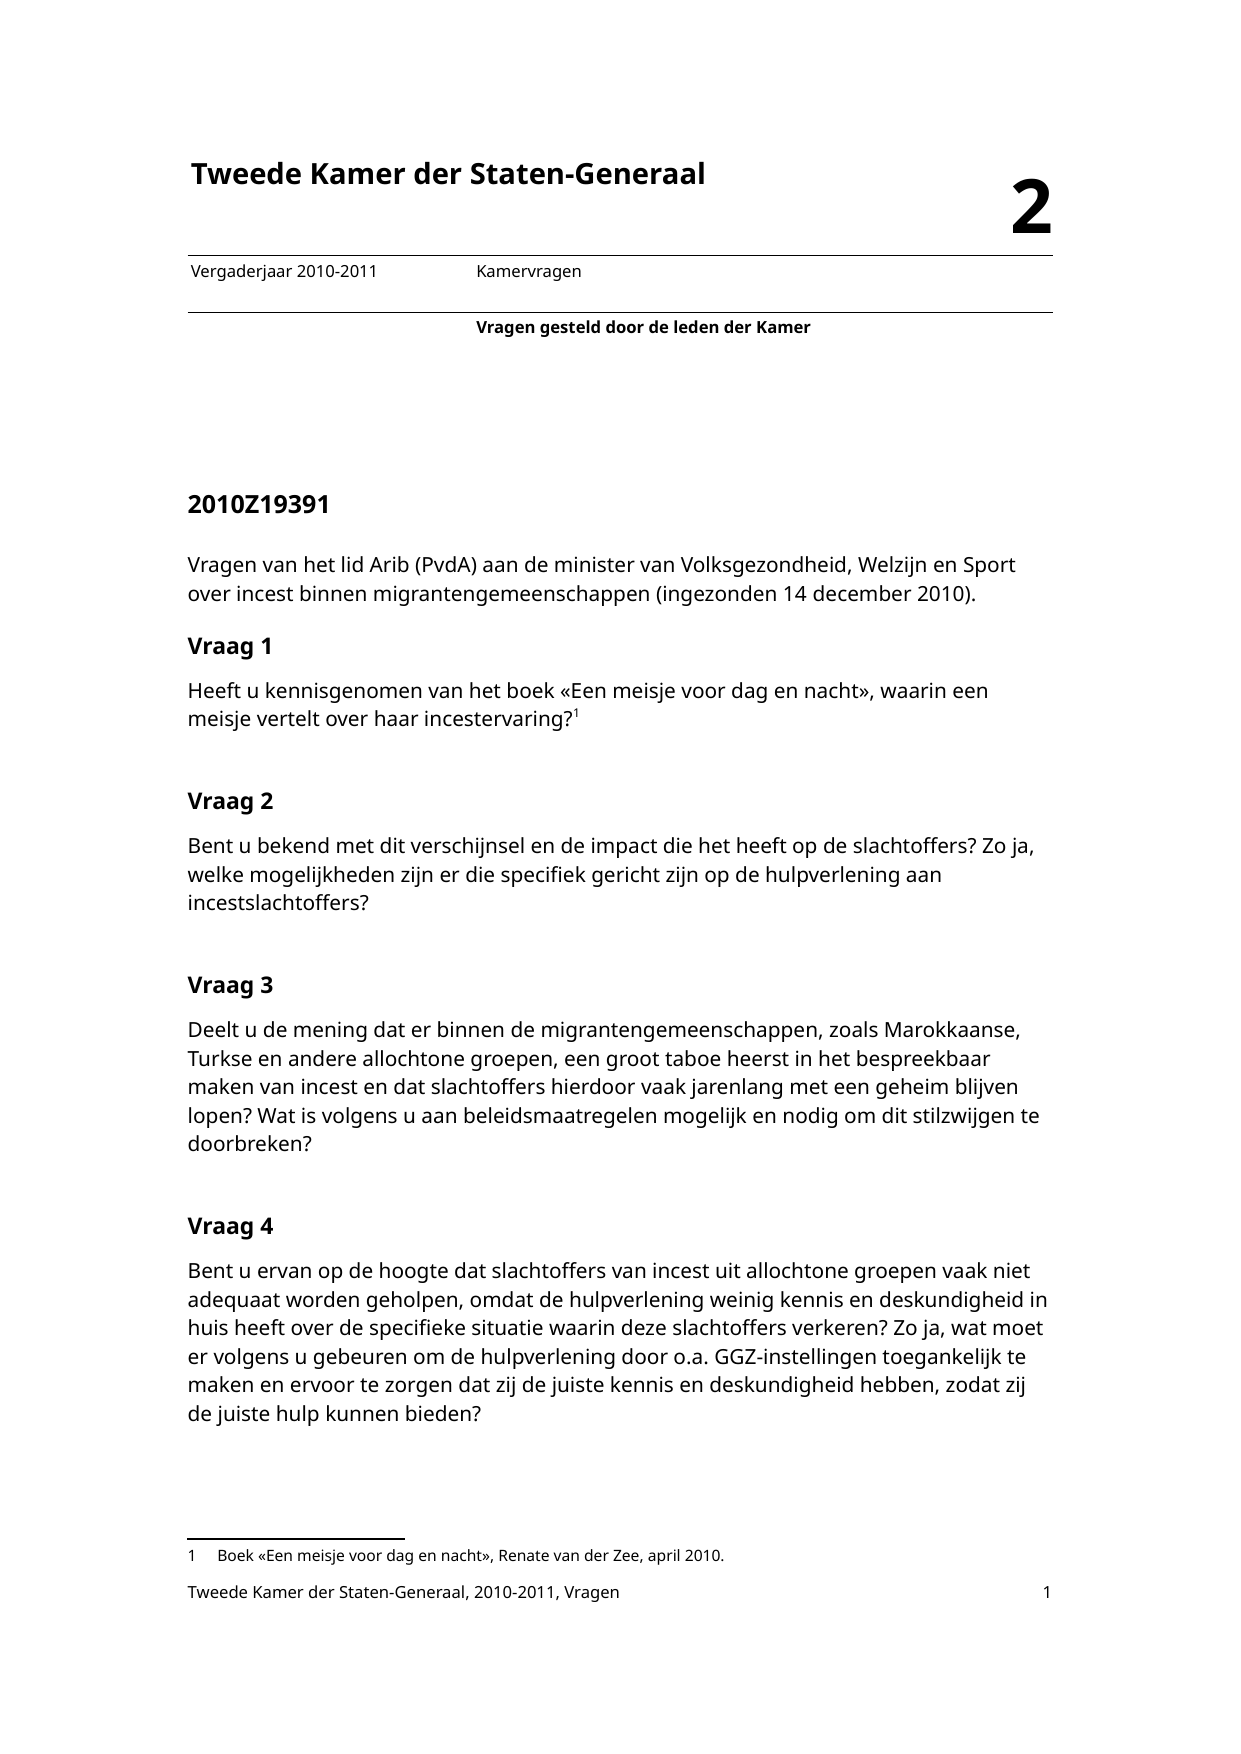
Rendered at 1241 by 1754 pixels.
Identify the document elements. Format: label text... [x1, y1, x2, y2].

table_cell Vergaderjaar 2010-2011 [188, 256, 473, 312]
table_cell Kamervragen [473, 256, 1053, 312]
subtitle Vraag 4 [187, 1210, 1053, 1242]
table_header 2 [880, 150, 1053, 255]
text Boek «Een meisje voor dag en nacht», Renate van der Zee, april 2010. [187, 1538, 1053, 1566]
table_cell [188, 313, 473, 339]
text 2010Z19391 [187, 487, 1053, 521]
subtitle Vraag 2 [187, 785, 1053, 817]
text Heeft u kennisgenomen van het boek «Een meisje voor dag en nacht», waarin een meisje vertelt over haar incestervaring? [187, 676, 1053, 733]
subtitle Vraag 3 [187, 969, 1053, 1001]
text Vragen van het lid Arib (PvdA) aan de minister van Volksgezondheid, Welzijn en Sport over incest binnen migrantengemeenschappen (ingezonden 14 december 2010). [187, 550, 1053, 607]
text Deelt u de mening dat er binnen de migrantengemeenschappen, zoals Marokkaanse, Turkse en andere allochtone groepen, een groot taboe heerst in het bespreekbaar maken van incest en dat slachtoffers hierdoor vaak jarenlang met een geheim blijven lopen? Wat is volgens u aan beleidsmaatregelen mogelijk en nodig om dit stilzwijgen te doorbreken? [187, 1016, 1053, 1158]
table_cell Vragen gesteld door de leden der Kamer [473, 313, 1053, 339]
text Bent u bekend met dit verschijnsel en de impact die het heeft op de slachtoffers? Zo ja, welke mogelijkheden zijn er die specifiek gericht zijn op de hulpverlening aan incestslachtoffers? [187, 832, 1053, 917]
table_header Tweede Kamer der Staten-Generaal [188, 150, 879, 255]
subtitle Vraag 1 [187, 630, 1053, 661]
text Bent u ervan op de hoogte dat slachtoffers van incest uit allochtone groepen vaak niet adequaat worden geholpen, omdat de hulpverlening weinig kennis en deskundigheid in huis heeft over de specifieke situatie waarin deze slachtoffers verkeren? Zo ja, wat moet er volgens u gebeuren om de hulpverlening door o.a. GGZ-instellingen toegankelijk te maken en ervoor te zorgen dat zij de juiste kennis en deskundigheid hebben, zodat zij de juiste hulp kunnen bieden? [187, 1257, 1053, 1427]
